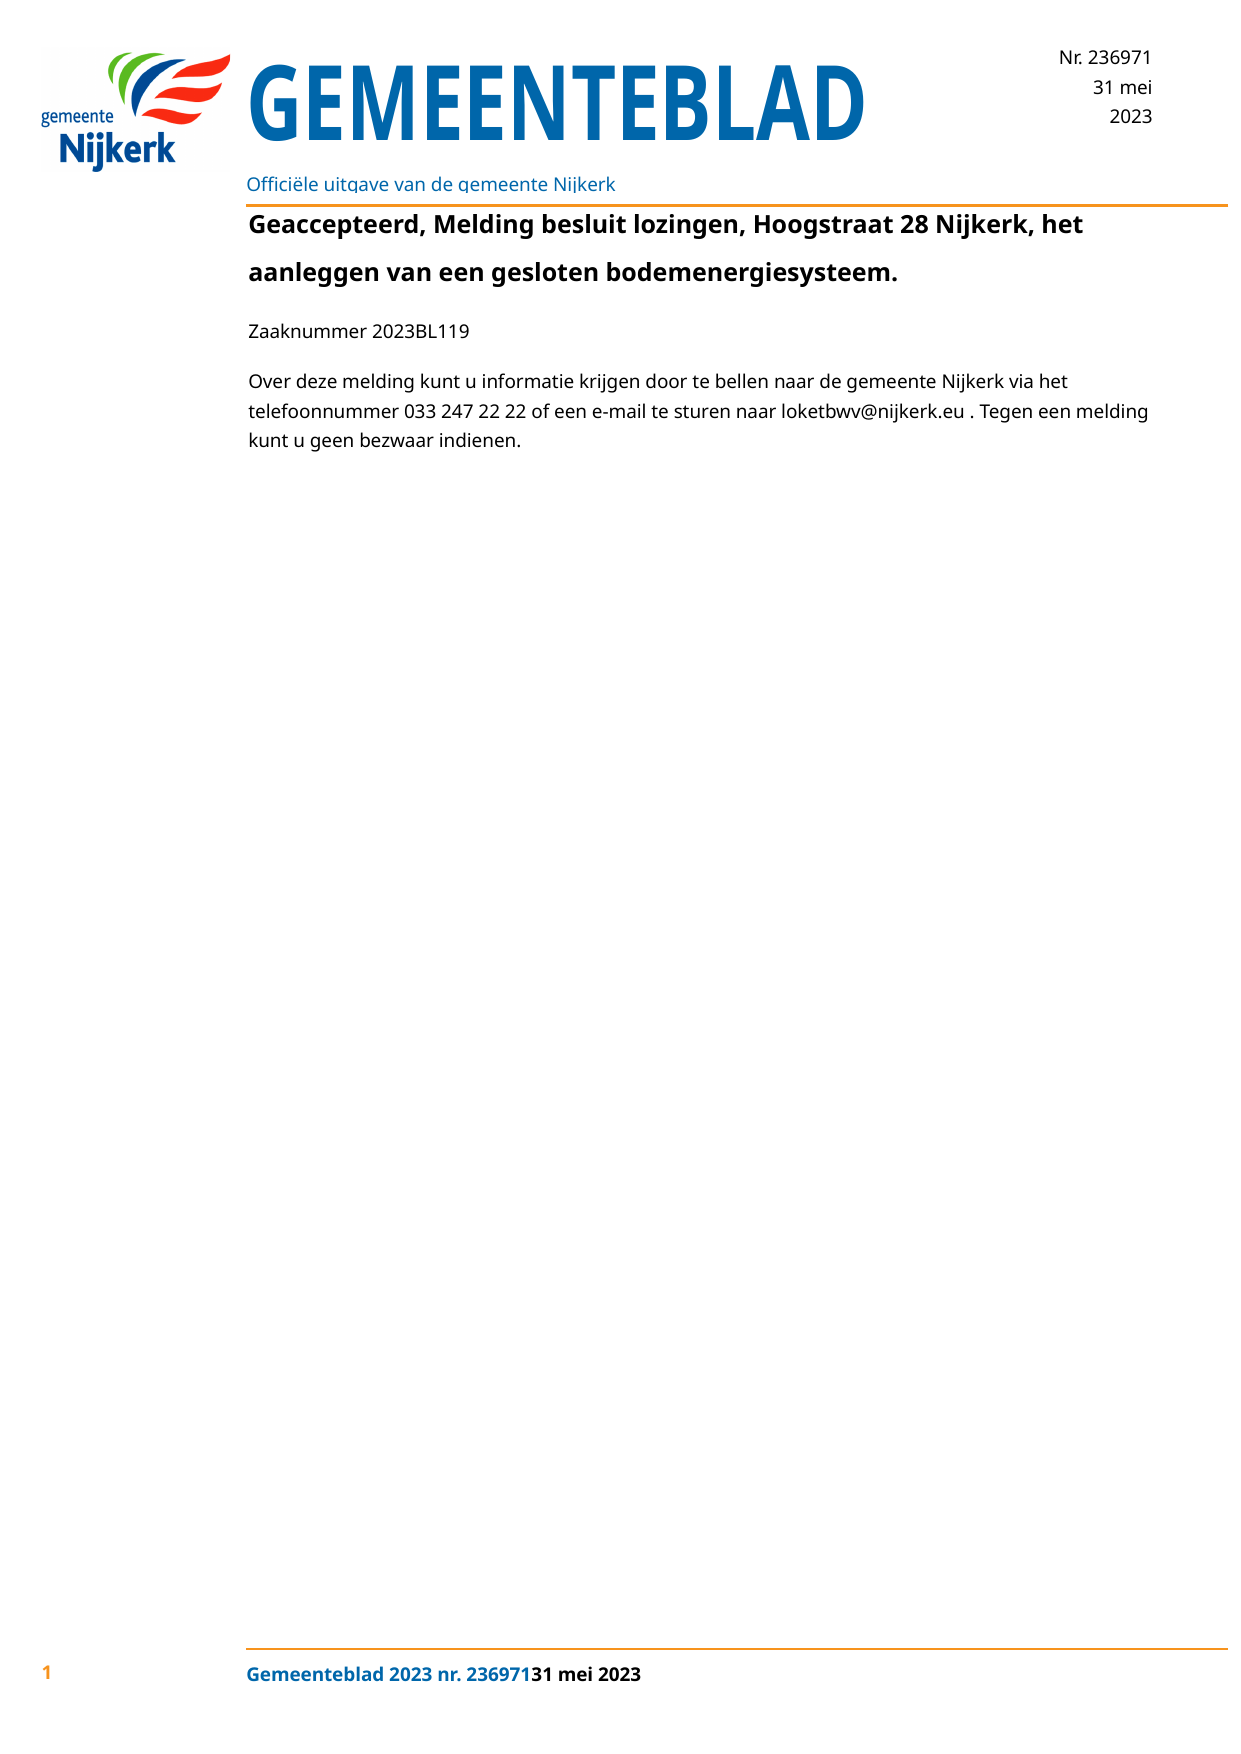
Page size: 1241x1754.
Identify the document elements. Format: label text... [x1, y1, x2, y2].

picture [41, 47, 231, 172]
text Zaaknummer 2023BL119 [248, 318, 1152, 344]
text Geaccepteerd, Melding besluit lozingen, Hoogstraat 28 Nijkerk, het aanleggen van een gesloten bodemenergiesysteem. [248, 207, 1152, 288]
text Over deze melding kunt u informatie krijgen door te bellen naar de gemeente Nijkerk via het telefoonnummer 033 247 22 22 of een e-mail te sturen naar loketbwv@nijkerk.eu . Tegen een melding kunt u geen bezwaar indienen. [248, 368, 1152, 453]
